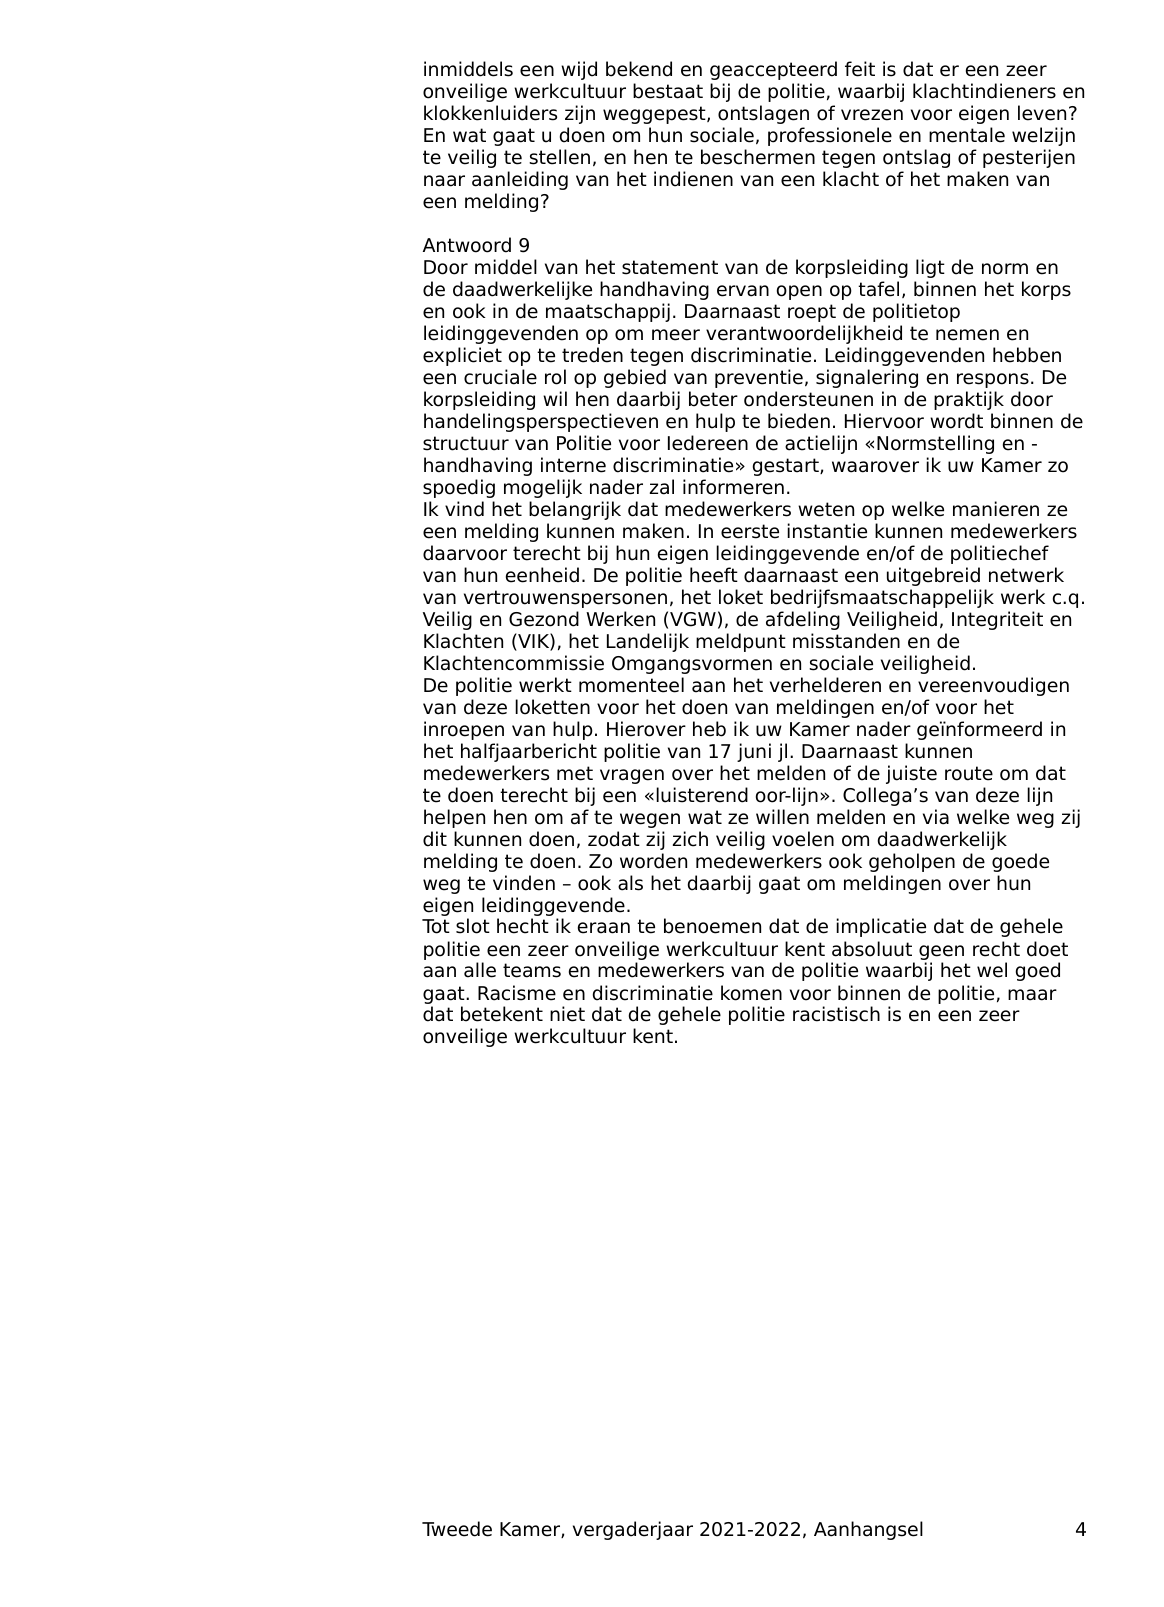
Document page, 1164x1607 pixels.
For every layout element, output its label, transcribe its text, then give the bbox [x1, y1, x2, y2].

text Tot slot hecht ik eraan te benoemen dat de implicatie dat de gehele politie een zeer onveilige werkcultuur kent absoluut geen recht doet aan alle teams en medewerkers van de politie waarbij het wel goed gaat. Racisme en discriminatie komen voor binnen de politie, maar dat betekent niet dat de gehele politie racistisch is en een zeer onveilige werkcultuur kent. [422, 916, 1087, 1048]
text Door middel van het statement van de korpsleiding ligt de norm en de daadwerkelijke handhaving ervan open op tafel, binnen het korps en ook in de maatschappij. Daarnaast roept de politietop leidinggevenden op om meer verantwoordelijkheid te nemen en expliciet op te treden tegen discriminatie. Leidinggevenden hebben een cruciale rol op gebied van preventie, signalering en respons. De korpsleiding wil hen daarbij beter ondersteunen in de praktijk door handelingsperspectieven en hulp te bieden. Hiervoor wordt binnen de structuur van Politie voor Iedereen de actielijn «Normstelling en -handhaving interne discriminatie» gestart, waarover ik uw Kamer zo spoedig mogelijk nader zal informeren. [422, 257, 1087, 499]
text Ik vind het belangrijk dat medewerkers weten op welke manieren ze een melding kunnen maken. In eerste instantie kunnen medewerkers daarvoor terecht bij hun eigen leidinggevende en/of de politiechef van hun eenheid. De politie heeft daarnaast een uitgebreid netwerk van vertrouwenspersonen, het loket bedrijfsmaatschappelijk werk c.q. Veilig en Gezond Werken (VGW), de afdeling Veiligheid, Integriteit en Klachten (VIK), het Landelijk meldpunt misstanden en de Klachtencommissie Omgangsvormen en sociale veiligheid. [422, 499, 1087, 675]
text Antwoord 9 [422, 235, 1087, 257]
text inmiddels een wijd bekend en geaccepteerd feit is dat er een zeer onveilige werkcultuur bestaat bij de politie, waarbij klachtindieners en klokkenluiders zijn weggepest, ontslagen of vrezen voor eigen leven? En wat gaat u doen om hun sociale, professionele en mentale welzijn te veilig te stellen, en hen te beschermen tegen ontslag of pesterijen naar aanleiding van het indienen van een klacht of het maken van een melding? [422, 59, 1087, 213]
text De politie werkt momenteel aan het verhelderen en vereenvoudigen van deze loketten voor het doen van meldingen en/of voor het inroepen van hulp. Hierover heb ik uw Kamer nader geïnformeerd in het halfjaarbericht politie van 17 juni jl. Daarnaast kunnen medewerkers met vragen over het melden of de juiste route om dat te doen terecht bij een «luisterend oor-lijn». Collega’s van deze lijn helpen hen om af te wegen wat ze willen melden en via welke weg zij dit kunnen doen, zodat zij zich veilig voelen om daadwerkelijk melding te doen. Zo worden medewerkers ook geholpen de goede weg te vinden – ook als het daarbij gaat om meldingen over hun eigen leidinggevende. [422, 675, 1087, 916]
